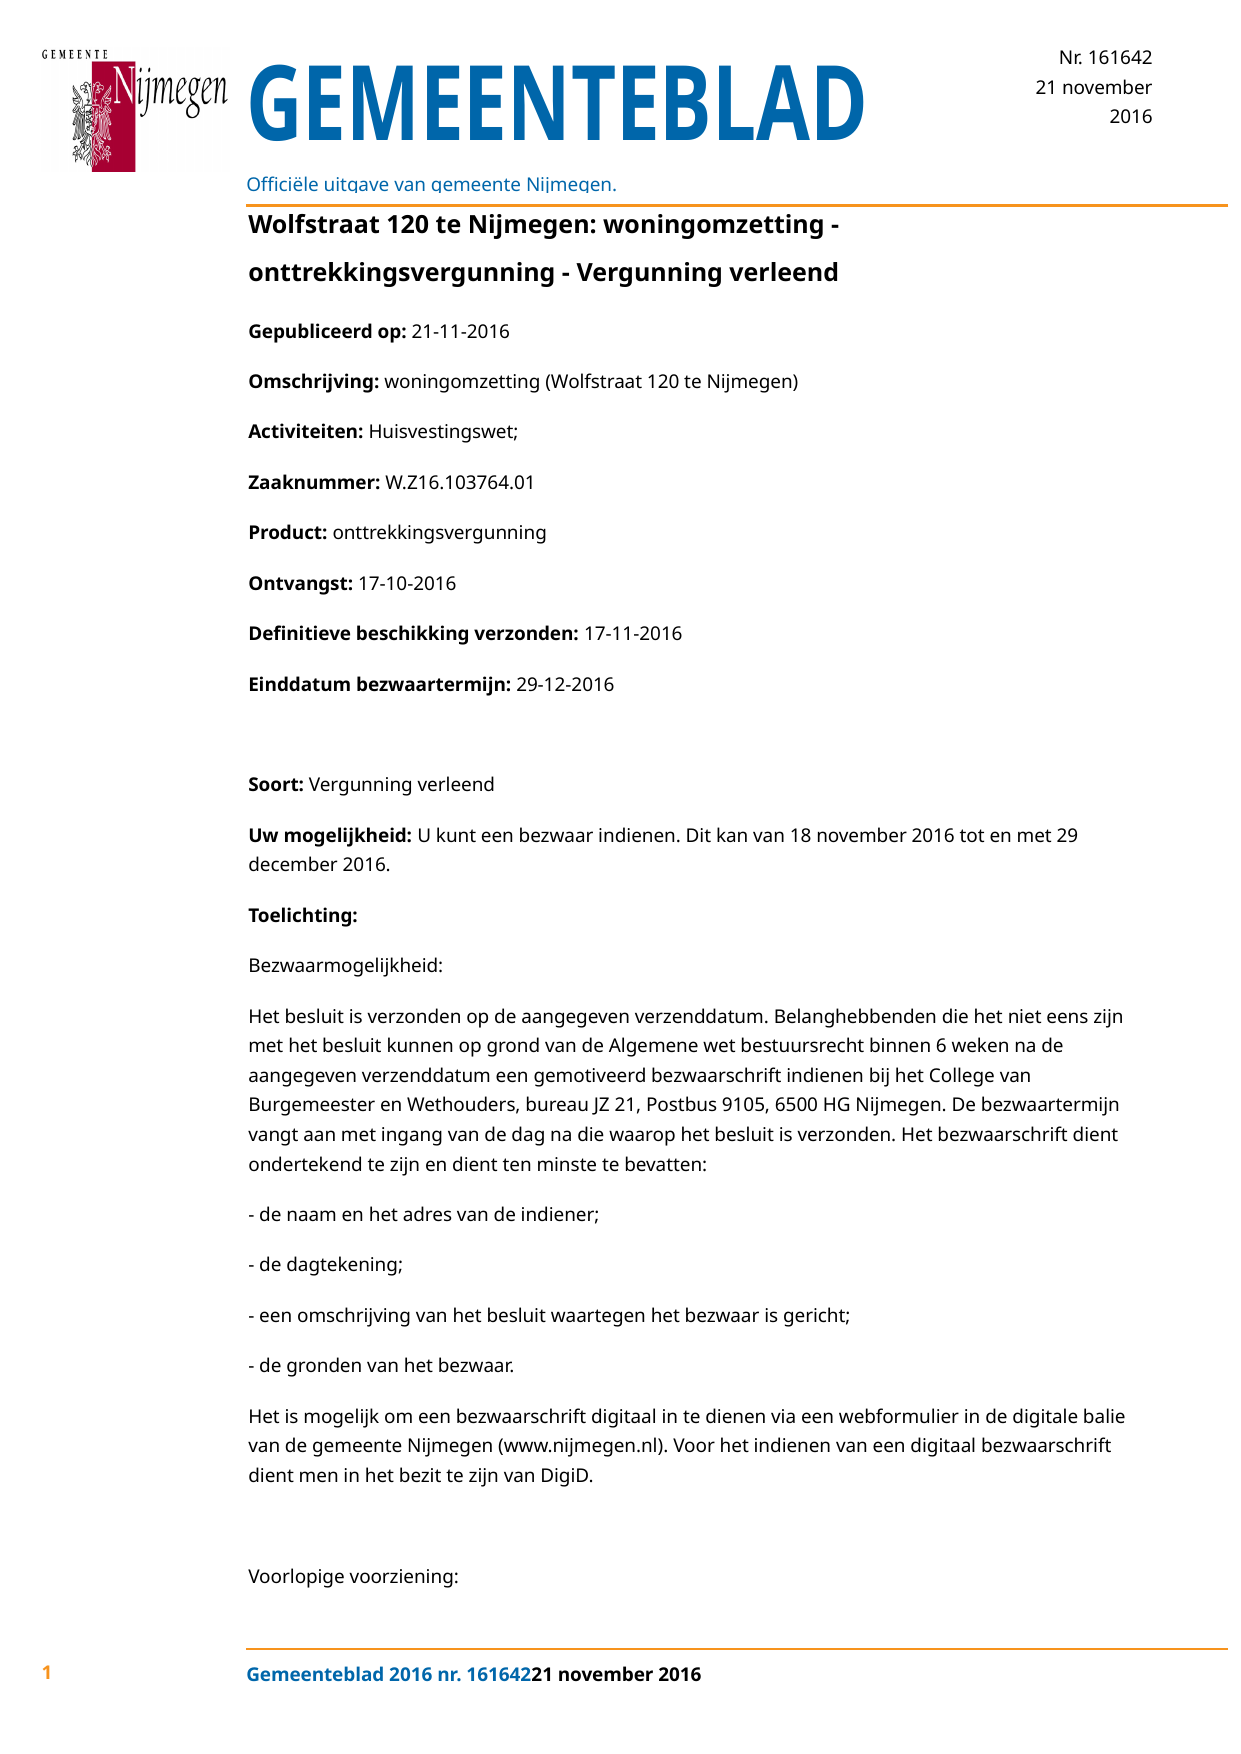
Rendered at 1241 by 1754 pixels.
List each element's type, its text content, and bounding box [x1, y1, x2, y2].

text Ontvangst: 17-10-2016 [248, 570, 1152, 596]
text Het is mogelijk om een bezwaarschrift digitaal in te dienen via een webformulier in de digitale balie van de gemeente Nijmegen (www.nijmegen.nl). Voor het indienen van een digitaal bezwaarschrift dient men in het bezit te zijn van DigiD. [248, 1403, 1152, 1488]
text - de dagtekening; [248, 1252, 1152, 1277]
text Soort: Vergunning verleend [248, 772, 1152, 797]
text Definitieve beschikking verzonden: 17-11-2016 [248, 620, 1152, 646]
text Uw mogelijkheid: U kunt een bezwaar indienen. Dit kan van 18 november 2016 tot en met 29 december 2016. [248, 822, 1152, 877]
text Bezwaarmogelijkheid: [248, 952, 1152, 978]
text - een omschrijving van het besluit waartegen het bezwaar is gericht; [248, 1302, 1152, 1328]
text - de gronden van het bezwaar. [248, 1352, 1152, 1378]
text Het besluit is verzonden op de aangegeven verzenddatum. Belanghebbenden die het niet eens zijn met het besluit kunnen op grond van de Algemene wet bestuursrecht binnen 6 weken na de aangegeven verzenddatum een gemotiveerd bezwaarschrift indienen bij het College van Burgemeester en Wethouders, bureau JZ 21, Postbus 9105, 6500 HG Nijmegen. De bezwaartermijn vangt aan met ingang van de dag na die waarop het besluit is verzonden. Het bezwaarschrift dient ondertekend te zijn en dient ten minste te bevatten: [248, 1003, 1152, 1177]
text Activiteiten: Huisvestingswet; [248, 419, 1152, 444]
text Voorlopige voorziening: [248, 1563, 1152, 1589]
text Gepubliceerd op: 21-11-2016 [248, 318, 1152, 344]
picture [41, 47, 231, 172]
text Zaaknummer: W.Z16.103764.01 [248, 469, 1152, 495]
text Einddatum bezwaartermijn: 29-12-2016 [248, 671, 1152, 697]
text Toelichting: [248, 902, 1152, 928]
text Product: onttrekkingsvergunning [248, 519, 1152, 545]
text - de naam en het adres van de indiener; [248, 1201, 1152, 1227]
text Omschrijving: woningomzetting (Wolfstraat 120 te Nijmegen) [248, 368, 1152, 394]
text Wolfstraat 120 te Nijmegen: woningomzetting - onttrekkingsvergunning - Vergunning verleend [248, 207, 1152, 288]
